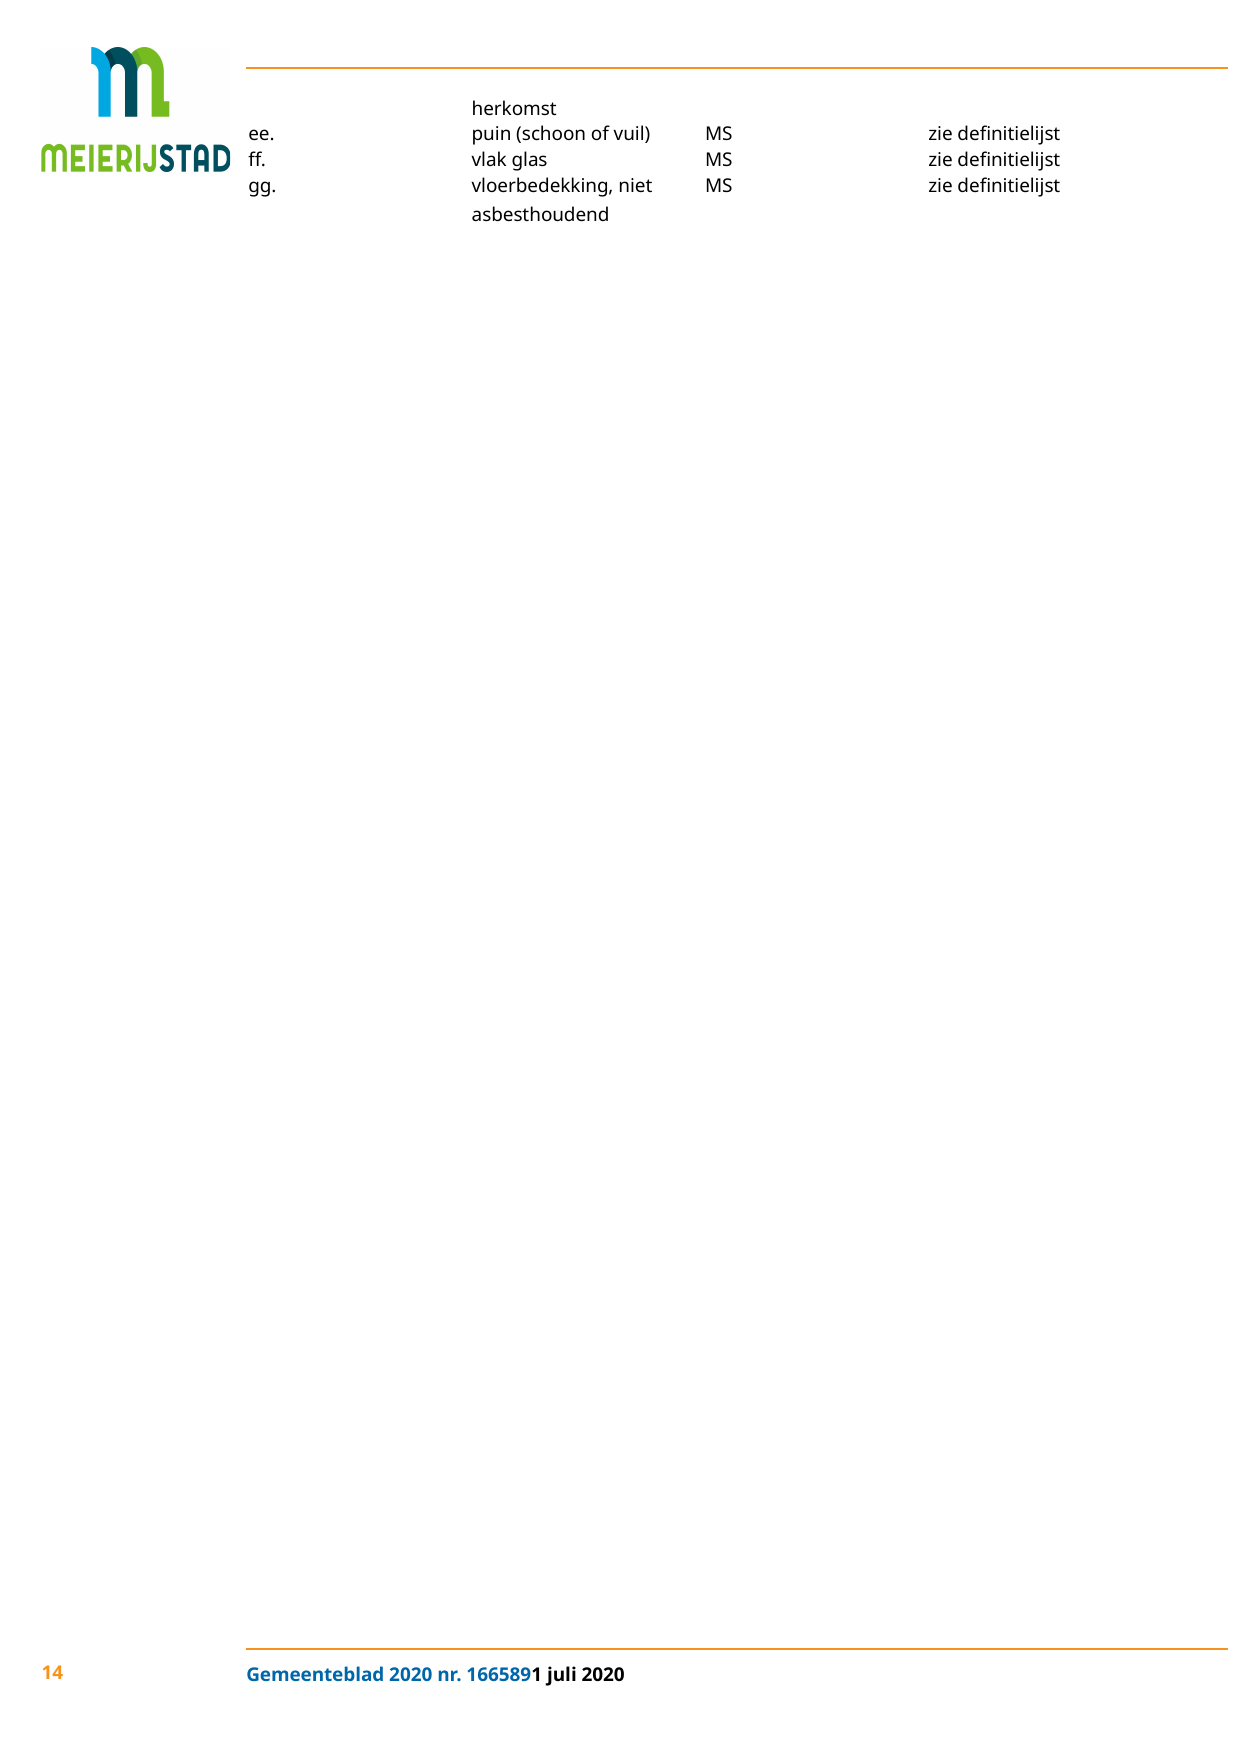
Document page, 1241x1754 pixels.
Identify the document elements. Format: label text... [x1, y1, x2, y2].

table_cell MS [705, 146, 928, 172]
picture [41, 47, 231, 172]
table_cell ff. [248, 146, 471, 172]
table_cell MS [705, 121, 928, 146]
table_cell puin (schoon of vuil) [471, 121, 705, 146]
table_cell herkomst [471, 95, 705, 121]
table_cell ee. [248, 121, 471, 146]
table_cell zie definitielijst [928, 172, 1152, 227]
table_cell MS [705, 172, 928, 227]
table_cell [928, 95, 1152, 121]
table_cell zie definitielijst [928, 146, 1152, 172]
table_cell [248, 95, 471, 121]
table_cell [705, 95, 928, 121]
table_cell vlak glas [471, 146, 705, 172]
table_cell zie definitielijst [928, 121, 1152, 146]
table_cell vloerbedekking, niet asbesthoudend [471, 172, 705, 227]
table_cell gg. [248, 172, 471, 227]
